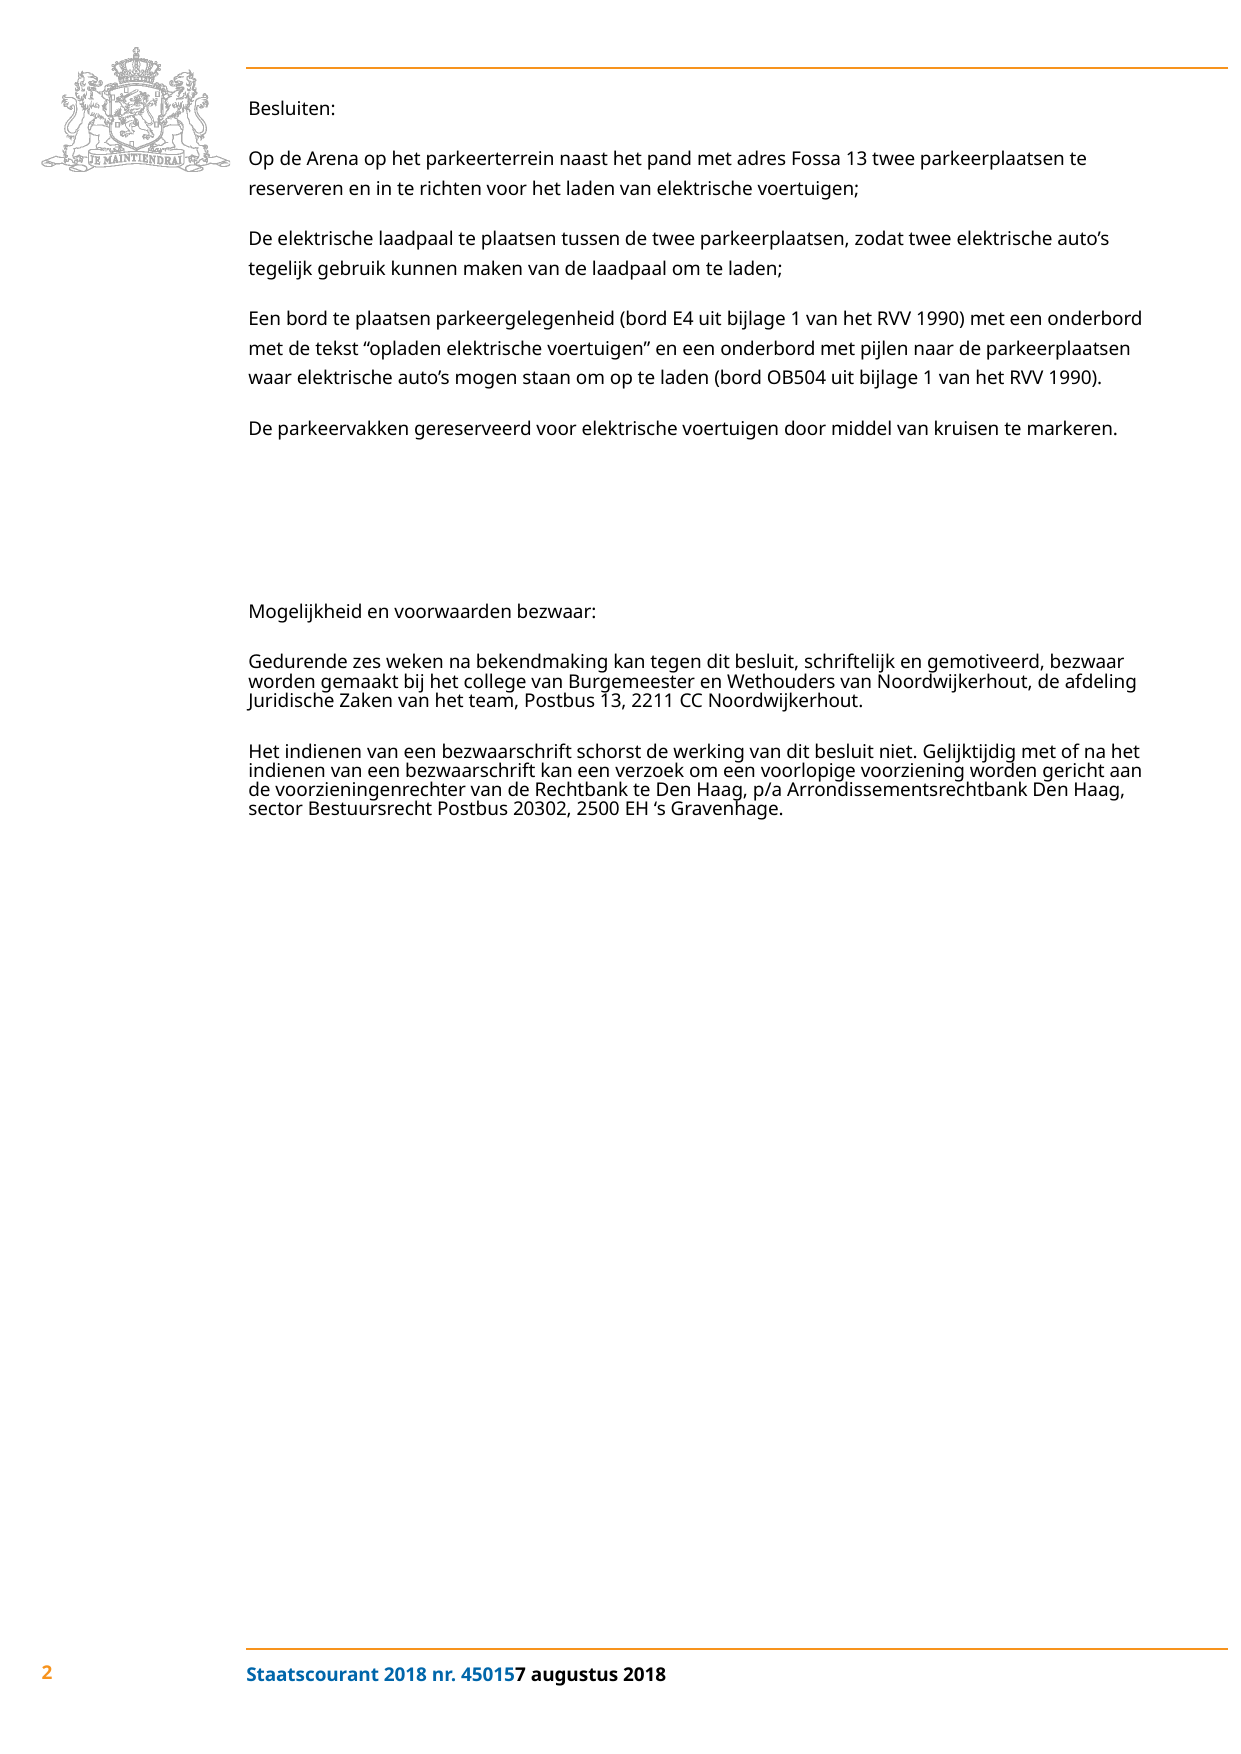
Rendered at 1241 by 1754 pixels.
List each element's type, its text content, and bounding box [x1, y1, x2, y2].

text Op de Arena op het parkeerterrein naast het pand met adres Fossa 13 twee parkeerplaatsen te reserveren en in te richten voor het laden van elektrische voertuigen; [248, 145, 1152, 201]
text De parkeervakken gereserveerd voor elektrische voertuigen door middel van kruisen te markeren. [248, 415, 1152, 441]
picture [41, 47, 231, 172]
text Een bord te plaatsen parkeergelegenheid (bord E4 uit bijlage 1 van het RVV 1990) met een onderbord met de tekst “opladen elektrische voertuigen” en een onderbord met pijlen naar de parkeerplaatsen waar elektrische auto’s mogen staan om op te laden (bord OB504 uit bijlage 1 van het RVV 1990). [248, 305, 1152, 390]
text De elektrische laadpaal te plaatsen tussen de twee parkeerplaatsen, zodat twee elektrische auto’s tegelijk gebruik kunnen maken van de laadpaal om te laden; [248, 225, 1152, 281]
text Het indienen van een bezwaarschrift schorst de werking van dit besluit niet. Gelijktijdig met of na het indienen van een bezwaarschrift kan een verzoek om een voorlopige voorziening worden gericht aan de voorzieningenrechter van de Rechtbank te Den Haag, p/a Arrondissementsrechtbank Den Haag, sector Bestuursrecht Postbus 20302, 2500 EH ‘s Gravenhage. [248, 743, 1152, 820]
text Mogelijkheid en voorwaarden bezwaar: [248, 603, 1152, 622]
text Besluiten: [248, 95, 1152, 121]
text Gedurende zes weken na bekendmaking kan tegen dit besluit, schriftelijk en gemotiveerd, bezwaar worden gemaakt bij het college van Burgemeester en Wethouders van Noordwijkerhout, de afdeling Juridische Zaken van het team, Postbus 13, 2211 CC Noordwijkerhout. [248, 653, 1152, 711]
